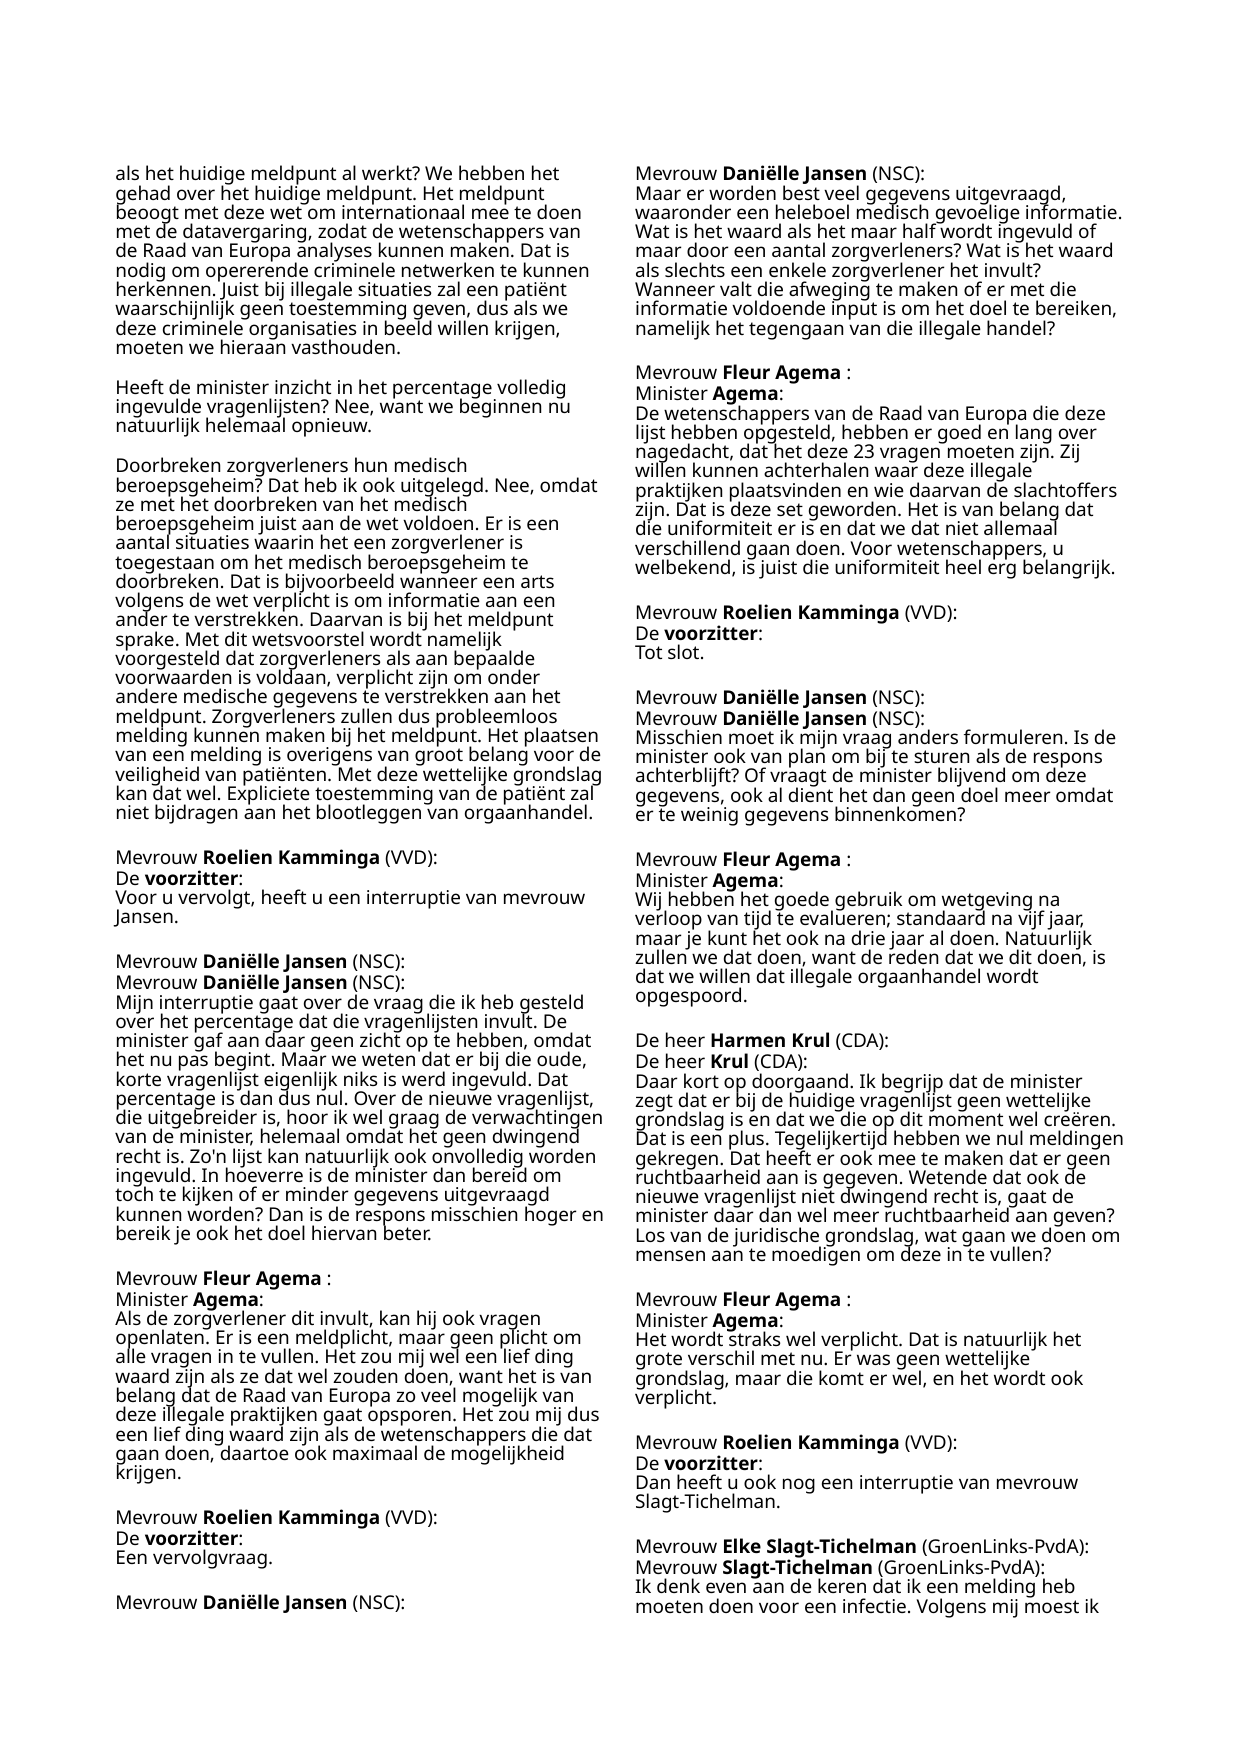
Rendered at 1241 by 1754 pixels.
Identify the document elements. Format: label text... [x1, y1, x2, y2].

text Minister Agema: [115, 1291, 605, 1310]
text Wij hebben het goede gebruik om wetgeving na verloop van tijd te evalueren; standaard na vijf jaar, maar je kunt het ook na drie jaar al doen. Natuurlijk zullen we dat doen, want de reden dat we dit doen, is dat we willen dat illegale orgaanhandel wordt opgespoord. [635, 891, 1125, 1007]
text Mevrouw Roelien Kamminga (VVD): [635, 599, 1125, 624]
text De wetenschappers van de Raad van Europa die deze lijst hebben opgesteld, hebben er goed en lang over nagedacht, dat het deze 23 vragen moeten zijn. Zij willen kunnen achterhalen waar deze illegale praktijken plaatsvinden en wie daarvan de slachtoffers zijn. Dat is deze set geworden. Het is van belang dat die uniformiteit er is en dat we dat niet allemaal verschillend gaan doen. Voor wetenschappers, u welbekend, is juist die uniformiteit heel erg belangrijk. [635, 404, 1125, 578]
text Mevrouw Fleur Agema : [635, 359, 1125, 385]
text Een vervolgvraag. [115, 1549, 605, 1568]
text De heer Harmen Krul (CDA): [635, 1028, 1125, 1053]
text De heer Krul (CDA): [635, 1053, 1125, 1073]
text Mevrouw Roelien Kamminga (VVD): [115, 844, 605, 870]
text Mevrouw Daniëlle Jansen (NSC): [635, 710, 1125, 729]
text Misschien moet ik mijn vraag anders formuleren. Is de minister ook van plan om bij te sturen als de respons achterblijft? Of vraagt de minister blijvend om deze gegevens, ook al dient het dan geen doel meer omdat er te weinig gegevens binnenkomen? [635, 729, 1125, 825]
text Mevrouw Daniëlle Jansen (NSC): [115, 1589, 605, 1615]
text Het wordt straks wel verplicht. Dat is natuurlijk het grote verschil met nu. Er was geen wettelijke grondslag, maar die komt er wel, en het wordt ook verplicht. [635, 1331, 1125, 1408]
text Mevrouw Roelien Kamminga (VVD): [635, 1429, 1125, 1455]
text Minister Agema: [635, 385, 1125, 404]
text Heeft de minister inzicht in het percentage volledig ingevulde vragenlijsten? Nee, want we beginnen nu natuurlijk helemaal opnieuw. [115, 379, 605, 437]
text De voorzitter: [115, 870, 605, 889]
text Mevrouw Elke Slagt-Tichelman (GroenLinks-PvdA): [635, 1533, 1125, 1559]
text Mevrouw Slagt-Tichelman (GroenLinks-PvdA): [635, 1559, 1125, 1578]
text De voorzitter: [635, 1455, 1125, 1474]
text Ik denk even aan de keren dat ik een melding heb moeten doen voor een infectie. Volgens mij moest ik [635, 1578, 1125, 1617]
text Voor u vervolgt, heeft u een interruptie van mevrouw Jansen. [115, 889, 605, 928]
text Doorbreken zorgverleners hun medisch beroepsgeheim? Dat heb ik ook uitgelegd. Nee, omdat ze met het doorbreken van het medisch beroepsgeheim juist aan de wet voldoen. Er is een aantal situaties waarin het een zorgverlener is toegestaan om het medisch beroepsgeheim te doorbreken. Dat is bijvoorbeeld wanneer een arts volgens de wet verplicht is om informatie aan een ander te verstrekken. Daarvan is bij het meldpunt sprake. Met dit wetsvoorstel wordt namelijk voorgesteld dat zorgverleners als aan bepaalde voorwaarden is voldaan, verplicht zijn om onder andere medische gegevens te verstrekken aan het meldpunt. Zorgverleners zullen dus probleemloos melding kunnen maken bij het meldpunt. Het plaatsen van een melding is overigens van groot belang voor de veiligheid van patiënten. Met deze wettelijke grondslag kan dat wel. Expliciete toestemming van de patiënt zal niet bijdragen aan het blootleggen van orgaanhandel. [115, 457, 605, 823]
text Mevrouw Daniëlle Jansen (NSC): [115, 949, 605, 974]
text Mevrouw Fleur Agema : [635, 1286, 1125, 1312]
text Mevrouw Daniëlle Jansen (NSC): [115, 974, 605, 994]
text Mijn interruptie gaat over de vraag die ik heb gesteld over het percentage dat die vragenlijsten invult. De minister gaf aan daar geen zicht op te hebben, omdat het nu pas begint. Maar we weten dat er bij die oude, korte vragenlijst eigenlijk niks is werd ingevuld. Dat percentage is dan dus nul. Over de nieuwe vragenlijst, die uitgebreider is, hoor ik wel graag de verwachtingen van de minister, helemaal omdat het geen dwingend recht is. Zo'n lijst kan natuurlijk ook onvolledig worden ingevuld. In hoeverre is de minister dan bereid om toch te kijken of er minder gegevens uitgevraagd kunnen worden? Dan is de respons misschien hoger en bereik je ook het doel hiervan beter. [115, 994, 605, 1244]
text Minister Agema: [635, 1312, 1125, 1331]
text Mevrouw Roelien Kamminga (VVD): [115, 1504, 605, 1530]
text Als de zorgverlener dit invult, kan hij ook vragen openlaten. Er is een meldplicht, maar geen plicht om alle vragen in te vullen. Het zou mij wel een lief ding waard zijn als ze dat wel zouden doen, want het is van belang dat de Raad van Europa zo veel mogelijk van deze illegale praktijken gaat opsporen. Het zou mij dus een lief ding waard zijn als de wetenschappers die dat gaan doen, daartoe ook maximaal de mogelijkheid krijgen. [115, 1310, 605, 1483]
text De voorzitter: [115, 1530, 605, 1549]
text als het huidige meldpunt al werkt? We hebben het gehad over het huidige meldpunt. Het meldpunt beoogt met deze wet om internationaal mee te doen met de datavergaring, zodat de wetenschappers van de Raad van Europa analyses kunnen maken. Dat is nodig om opererende criminele netwerken te kunnen herkennen. Juist bij illegale situaties zal een patiënt waarschijnlijk geen toestemming geven, dus als we deze criminele organisaties in beeld willen krijgen, moeten we hieraan vasthouden. [115, 165, 605, 358]
text Mevrouw Daniëlle Jansen (NSC): [635, 684, 1125, 710]
text De voorzitter: [635, 624, 1125, 644]
text Daar kort op doorgaand. Ik begrijp dat de minister zegt dat er bij de huidige vragenlijst geen wettelijke grondslag is en dat we die op dit moment wel creëren. Dat is een plus. Tegelijkertijd hebben we nul meldingen gekregen. Dat heeft er ook mee te maken dat er geen ruchtbaarheid aan is gegeven. Wetende dat ook de nieuwe vragenlijst niet dwingend recht is, gaat de minister daar dan wel meer ruchtbaarheid aan geven? Los van de juridische grondslag, wat gaan we doen om mensen aan te moedigen om deze in te vullen? [635, 1073, 1125, 1265]
text Minister Agema: [635, 872, 1125, 891]
text Mevrouw Fleur Agema : [635, 846, 1125, 872]
text Dan heeft u ook nog een interruptie van mevrouw Slagt-Tichelman. [635, 1474, 1125, 1513]
text Maar er worden best veel gegevens uitgevraagd, waaronder een heleboel medisch gevoelige informatie. Wat is het waard als het maar half wordt ingevuld of maar door een aantal zorgverleners? Wat is het waard als slechts een enkele zorgverlener het invult? Wanneer valt die afweging te maken of er met die informatie voldoende input is om het doel te bereiken, namelijk het tegengaan van die illegale handel? [635, 184, 1125, 339]
text Mevrouw Daniëlle Jansen (NSC): [635, 165, 1125, 184]
text Mevrouw Fleur Agema : [115, 1265, 605, 1291]
text Tot slot. [635, 644, 1125, 663]
